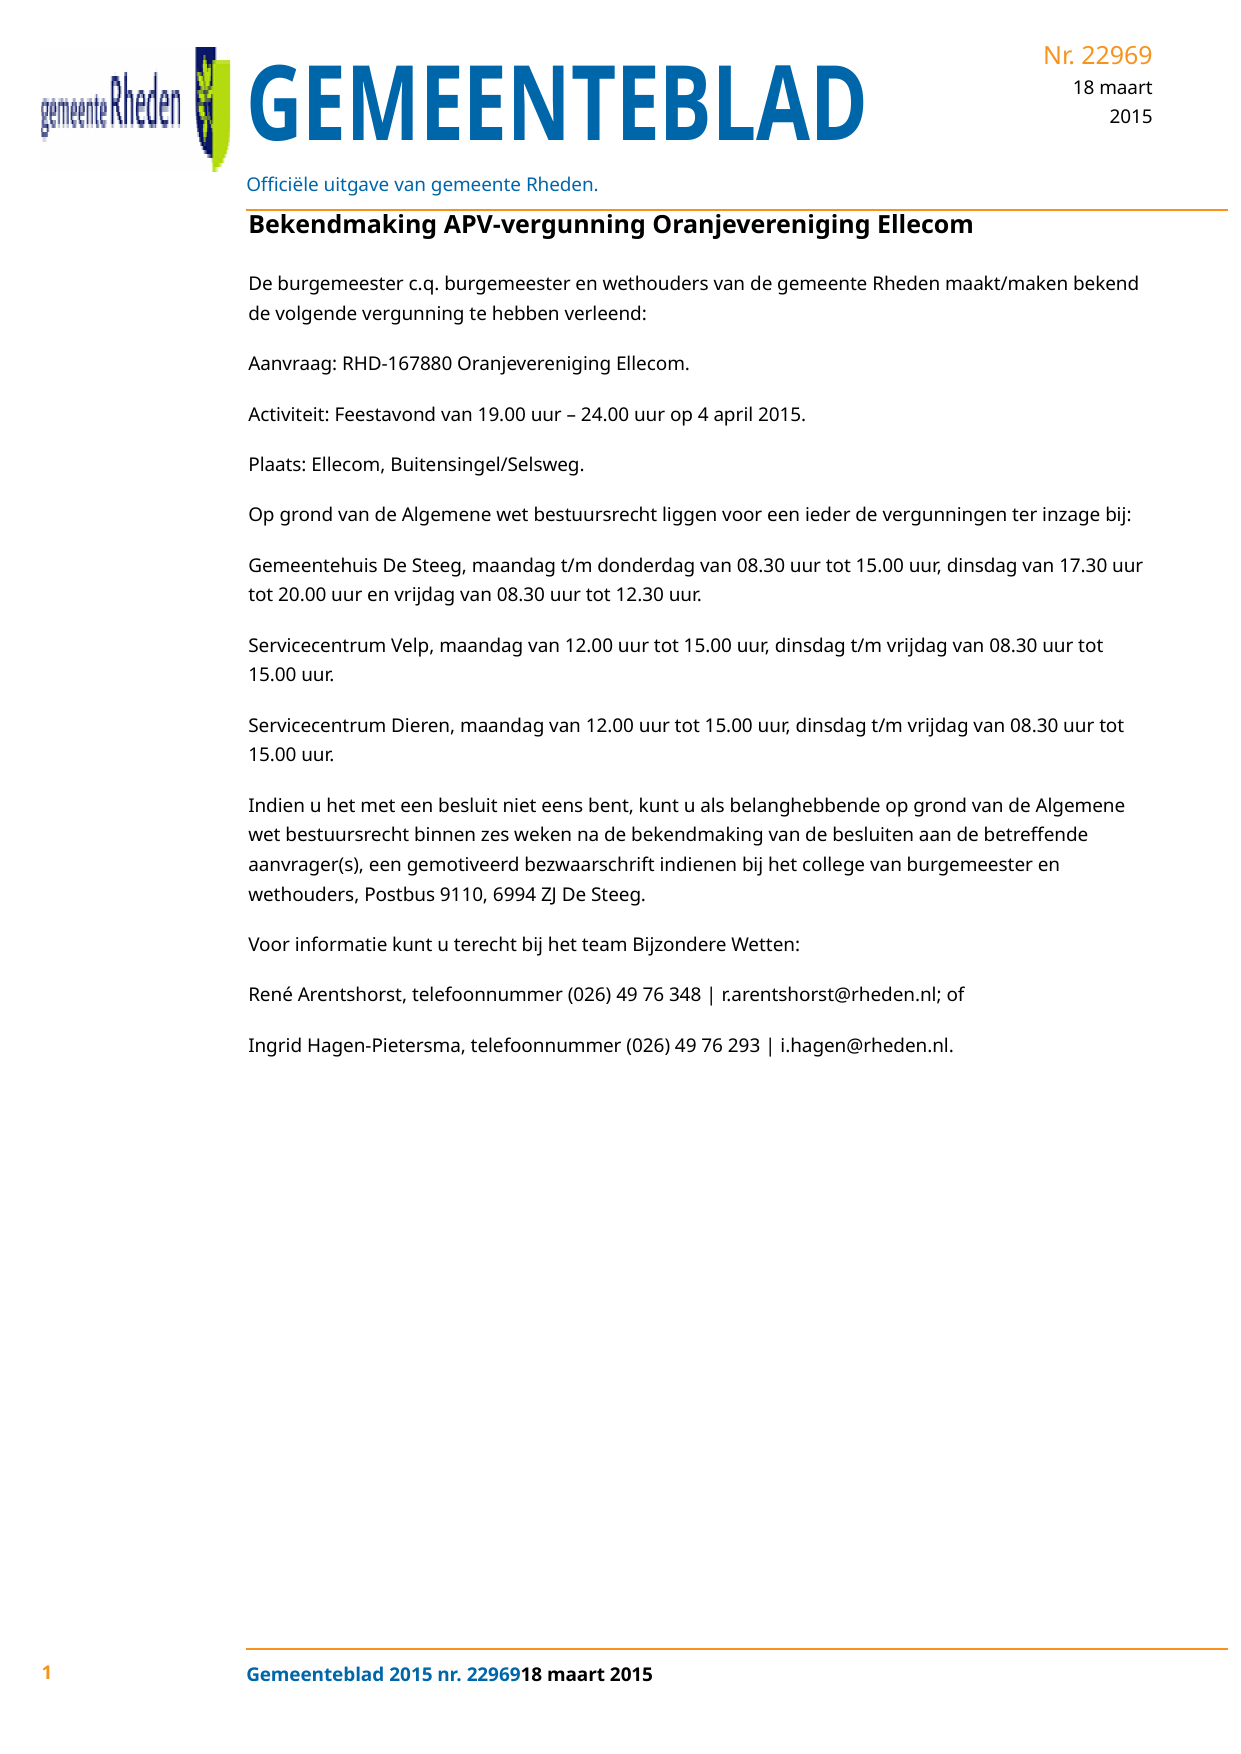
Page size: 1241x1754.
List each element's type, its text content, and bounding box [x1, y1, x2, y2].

text Activiteit: Feestavond van 19.00 uur – 24.00 uur op 4 april 2015. [248, 401, 1152, 426]
text René Arentshorst, telefoonnummer (026) 49 76 348 | r.arentshorst@rheden.nl; of [248, 982, 1152, 1007]
picture [41, 47, 231, 172]
text Ingrid Hagen-Pietersma, telefoonnummer (026) 49 76 293 | i.hagen@rheden.nl. [248, 1032, 1152, 1058]
text De burgemeester c.q. burgemeester en wethouders van de gemeente Rheden maakt/maken bekend de volgende vergunning te hebben verleend: [248, 270, 1152, 326]
text Op grond van de Algemene wet bestuursrecht liggen voor een ieder de vergunningen ter inzage bij: [248, 502, 1152, 527]
text Servicecentrum Velp, maandag van 12.00 uur tot 15.00 uur, dinsdag t/m vrijdag van 08.30 uur tot 15.00 uur. [248, 632, 1152, 687]
text Indien u het met een besluit niet eens bent, kunt u als belanghebbende op grond van de Algemene wet bestuursrecht binnen zes weken na de bekendmaking van de besluiten aan de betreffende aanvrager(s), een gemotiveerd bezwaarschrift indienen bij het college van burgemeester en wethouders, Postbus 9110, 6994 ZJ De Steeg. [248, 792, 1152, 906]
text Gemeentehuis De Steeg, maandag t/m donderdag van 08.30 uur tot 15.00 uur, dinsdag van 17.30 uur tot 20.00 uur en vrijdag van 08.30 uur tot 12.30 uur. [248, 552, 1152, 607]
text Bekendmaking APV-vergunning Oranjevereniging Ellecom [248, 211, 1152, 241]
text Servicecentrum Dieren, maandag van 12.00 uur tot 15.00 uur, dinsdag t/m vrijdag van 08.30 uur tot 15.00 uur. [248, 712, 1152, 767]
text Voor informatie kunt u terecht bij het team Bijzondere Wetten: [248, 931, 1152, 957]
text Aanvraag: RHD-167880 Oranjevereniging Ellecom. [248, 350, 1152, 376]
text Plaats: Ellecom, Buitensingel/Selsweg. [248, 451, 1152, 477]
